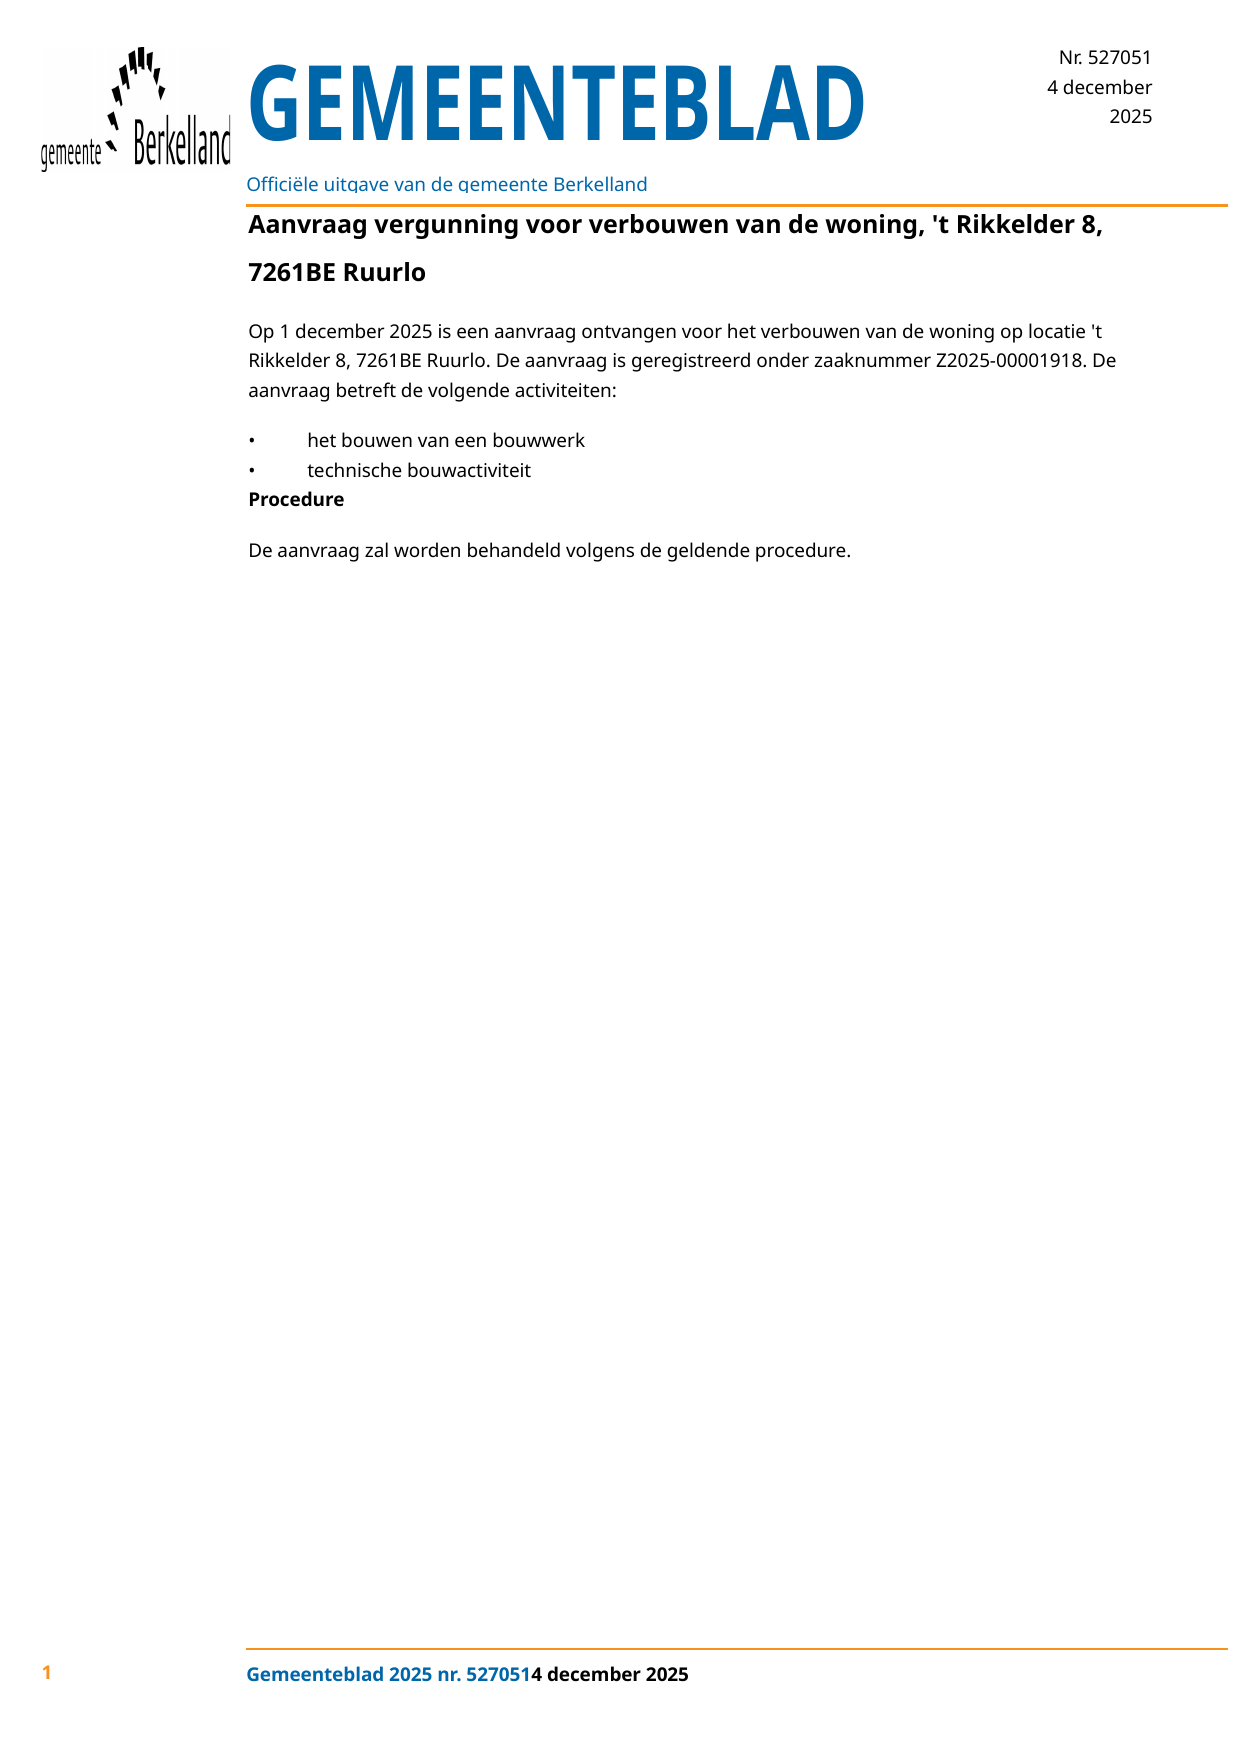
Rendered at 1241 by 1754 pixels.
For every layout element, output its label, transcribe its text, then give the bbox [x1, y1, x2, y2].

list technische bouwactiviteit [248, 457, 1152, 483]
text De aanvraag zal worden behandeld volgens de geldende procedure. [248, 537, 1152, 563]
text Procedure [248, 487, 1152, 512]
text Aanvraag vergunning voor verbouwen van de woning, 't Rikkelder 8, 7261BE Ruurlo [248, 207, 1152, 288]
picture [41, 47, 231, 172]
list het bouwen van een bouwwerk [248, 427, 1152, 453]
text Op 1 december 2025 is een aanvraag ontvangen voor het verbouwen van de woning op locatie 't Rikkelder 8, 7261BE Ruurlo. De aanvraag is geregistreerd onder zaaknummer Z2025-00001918. De aanvraag betreft de volgende activiteiten: [248, 318, 1152, 403]
